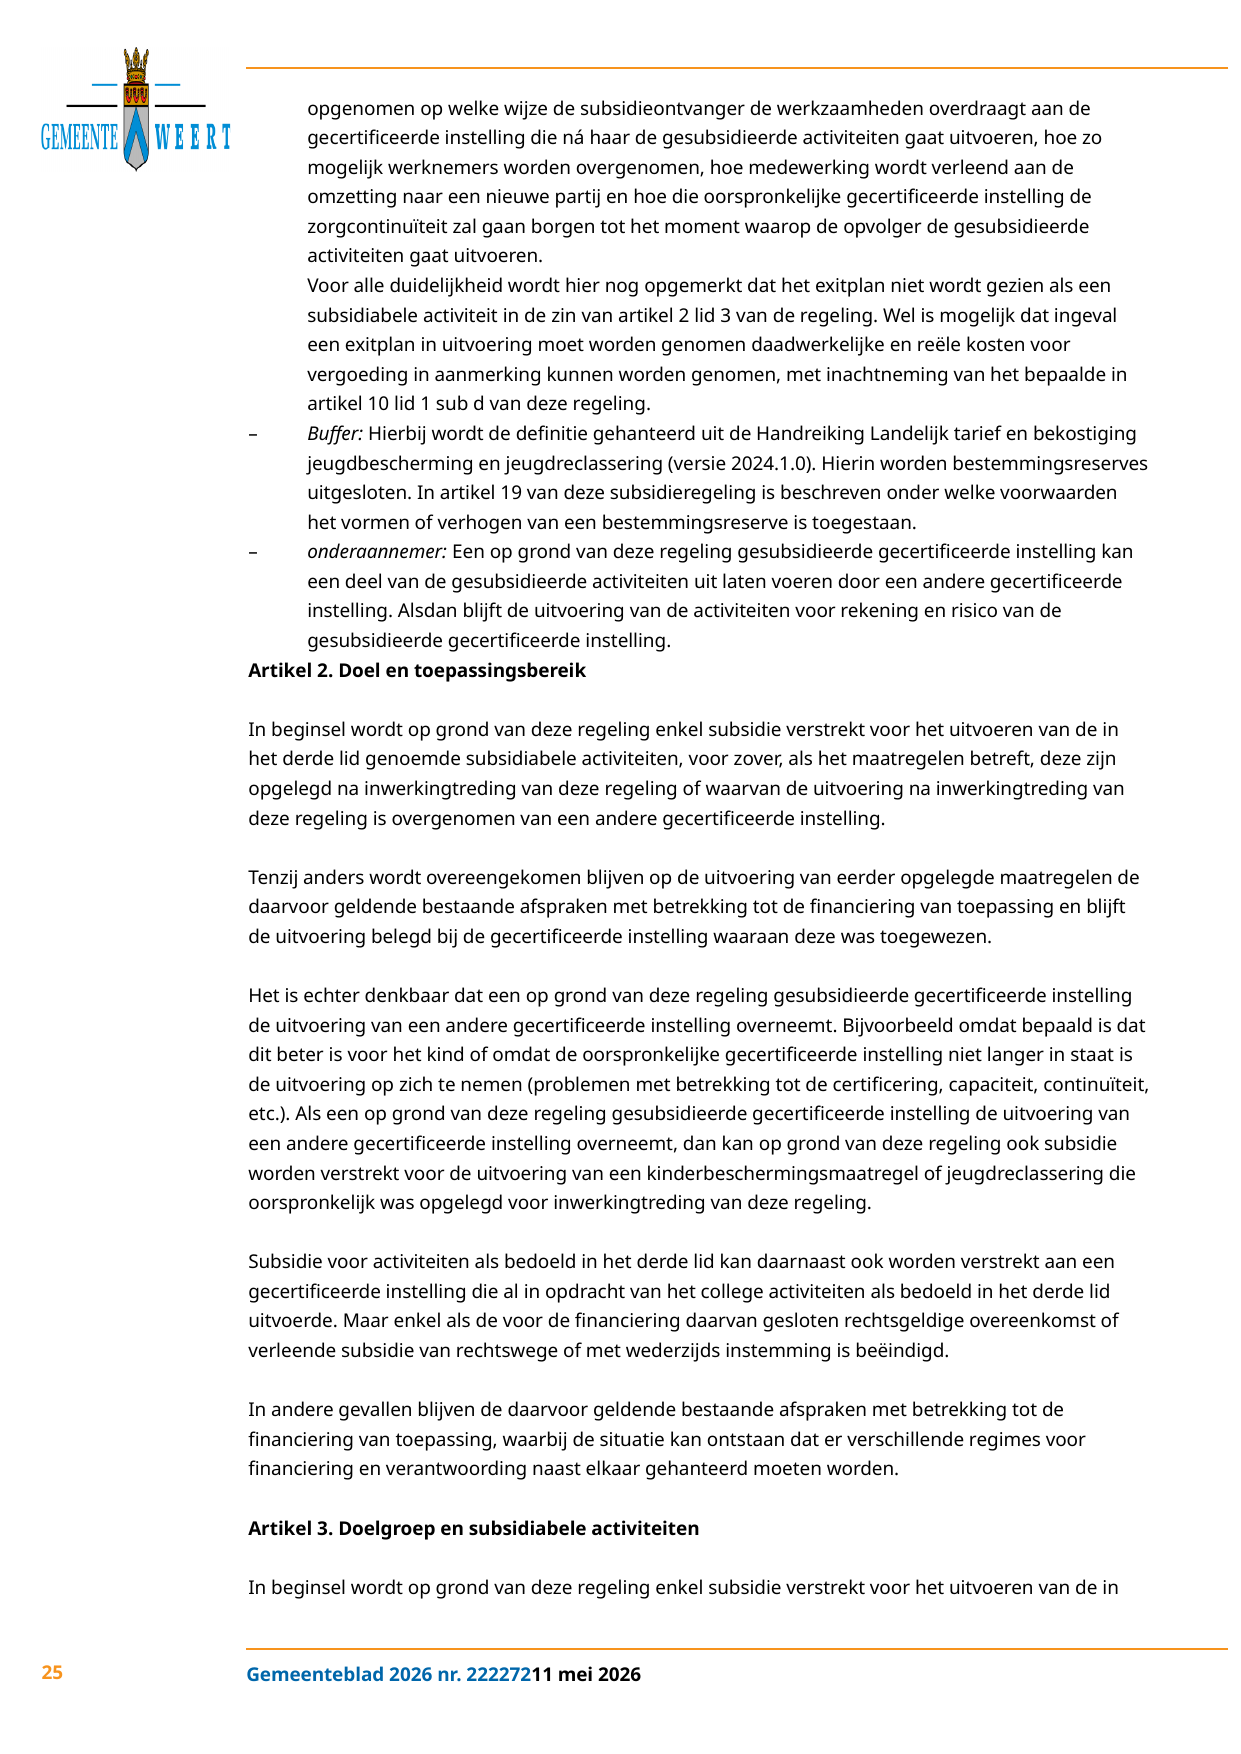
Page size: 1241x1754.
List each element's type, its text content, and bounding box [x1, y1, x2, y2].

list Buffer: Hierbij wordt de definitie gehanteerd uit de Handreiking Landelijk tarief en bekostiging jeugdbescherming en jeugdreclassering (versie 2024.1.0). Hierin worden bestemmingsreserves uitgesloten. In artikel 19 van deze subsidieregeling is beschreven onder welke voorwaarden het vormen of verhogen van een bestemmingsreserve is toegestaan. [248, 420, 1152, 535]
picture [41, 47, 231, 172]
text In beginsel wordt op grond van deze regeling enkel subsidie verstrekt voor het uitvoeren van de in [248, 1574, 1152, 1600]
list Voor alle duidelijkheid wordt hier nog opgemerkt dat het exitplan niet wordt gezien als een subsidiabele activiteit in de zin van artikel 2 lid 3 van de regeling. Wel is mogelijk dat ingeval een exitplan in uitvoering moet worden genomen daadwerkelijke en reële kosten voor vergoeding in aanmerking kunnen worden genomen, met inachtneming van het bepaalde in artikel 10 lid 1 sub d van deze regeling. [248, 272, 1152, 416]
text Artikel 2. Doel en toepassingsbereik [248, 657, 1152, 683]
text Subsidie voor activiteiten als bedoeld in het derde lid kan daarnaast ook worden verstrekt aan een gecertificeerde instelling die al in opdracht van het college activiteiten als bedoeld in het derde lid uitvoerde. Maar enkel als de voor de financiering daarvan gesloten rechtsgeldige overeenkomst of verleende subsidie van rechtswege of met wederzijds instemming is beëindigd. [248, 1248, 1152, 1363]
list opgenomen op welke wijze de subsidieontvanger de werkzaamheden overdraagt aan de gecertificeerde instelling die ná haar de gesubsidieerde activiteiten gaat uitvoeren, hoe zo mogelijk werknemers worden overgenomen, hoe medewerking wordt verleend aan de omzetting naar een nieuwe partij en hoe die oorspronkelijke gecertificeerde instelling de zorgcontinuïteit zal gaan borgen tot het moment waarop de opvolger de gesubsidieerde activiteiten gaat uitvoeren. [248, 95, 1152, 268]
text In beginsel wordt op grond van deze regeling enkel subsidie verstrekt voor het uitvoeren van de in het derde lid genoemde subsidiabele activiteiten, voor zover, als het maatregelen betreft, deze zijn opgelegd na inwerkingtreding van deze regeling of waarvan de uitvoering na inwerkingtreding van deze regeling is overgenomen van een andere gecertificeerde instelling. [248, 716, 1152, 831]
text Het is echter denkbaar dat een op grond van deze regeling gesubsidieerde gecertificeerde instelling de uitvoering van een andere gecertificeerde instelling overneemt. Bijvoorbeeld omdat bepaald is dat dit beter is voor het kind of omdat de oorspronkelijke gecertificeerde instelling niet langer in staat is de uitvoering op zich te nemen (problemen met betrekking tot de certificering, capaciteit, continuïteit, etc.). Als een op grond van deze regeling gesubsidieerde gecertificeerde instelling de uitvoering van een andere gecertificeerde instelling overneemt, dan kan op grond van deze regeling ook subsidie worden verstrekt voor de uitvoering van een kinderbeschermingsmaatregel of jeugdreclassering die oorspronkelijk was opgelegd voor inwerkingtreding van deze regeling. [248, 982, 1152, 1215]
list onderaannemer: Een op grond van deze regeling gesubsidieerde gecertificeerde instelling kan een deel van de gesubsidieerde activiteiten uit laten voeren door een andere gecertificeerde instelling. Alsdan blijft de uitvoering van de activiteiten voor rekening en risico van de gesubsidieerde gecertificeerde instelling. [248, 538, 1152, 653]
text Tenzij anders wordt overeengekomen blijven op de uitvoering van eerder opgelegde maatregelen de daarvoor geldende bestaande afspraken met betrekking tot de financiering van toepassing en blijft de uitvoering belegd bij de gecertificeerde instelling waaraan deze was toegewezen. [248, 864, 1152, 949]
text In andere gevallen blijven de daarvoor geldende bestaande afspraken met betrekking tot de financiering van toepassing, waarbij de situatie kan ontstaan dat er verschillende regimes voor financiering en verantwoording naast elkaar gehanteerd moeten worden. [248, 1396, 1152, 1481]
text Artikel 3. Doelgroep en subsidiabele activiteiten [248, 1515, 1152, 1541]
